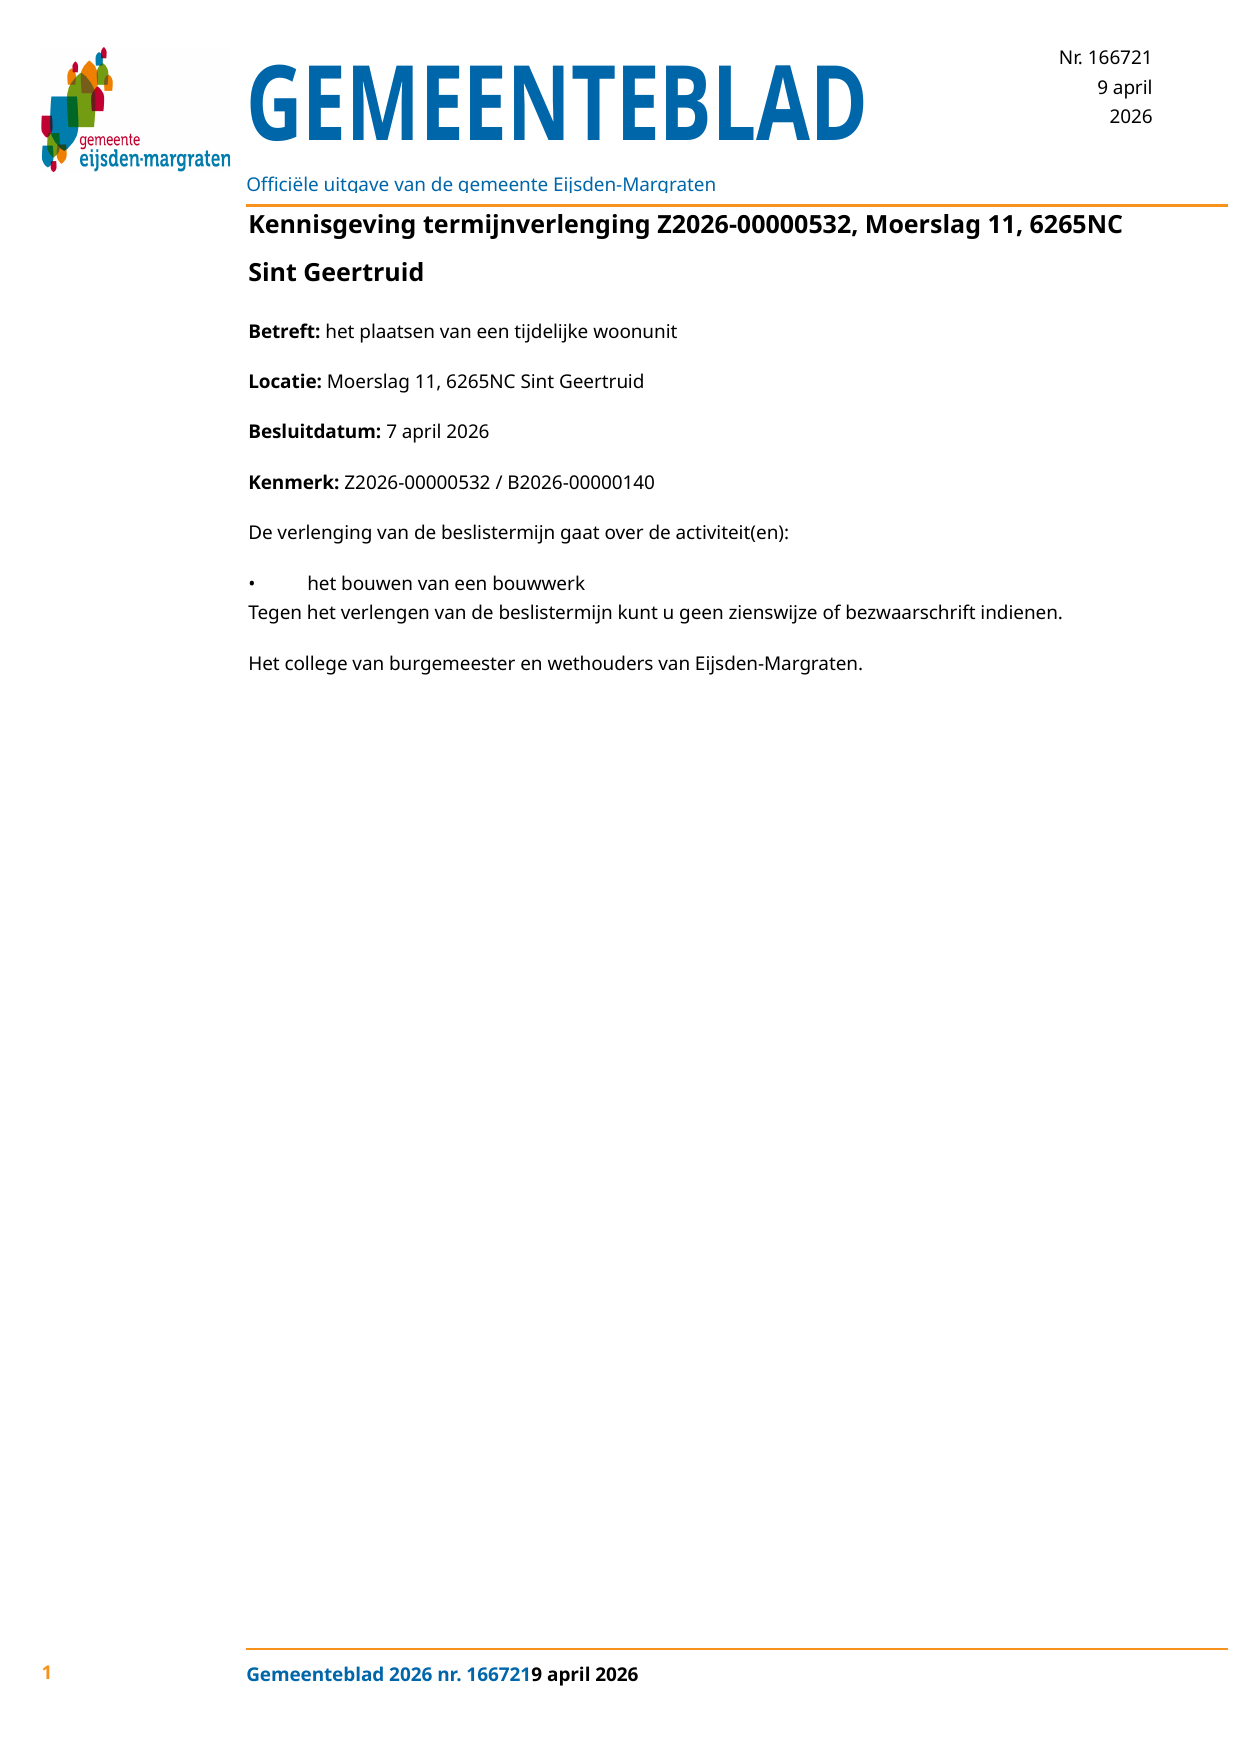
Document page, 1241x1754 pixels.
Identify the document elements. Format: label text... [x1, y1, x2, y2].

text Betreft: het plaatsen van een tijdelijke woonunit [248, 318, 1152, 344]
text Kenmerk: Z2026-00000532 / B2026-00000140 [248, 469, 1152, 495]
text Locatie: Moerslag 11, 6265NC Sint Geertruid [248, 368, 1152, 394]
text Besluitdatum: 7 april 2026 [248, 419, 1152, 444]
text Tegen het verlengen van de beslistermijn kunt u geen zienswijze of bezwaarschrift indienen. [248, 599, 1152, 625]
text Kennisgeving termijnverlenging Z2026-00000532, Moerslag 11, 6265NC Sint Geertruid [248, 207, 1152, 288]
picture [41, 47, 231, 172]
text Het college van burgemeester en wethouders van Eijsden-Margraten. [248, 650, 1152, 676]
text De verlenging van de beslistermijn gaat over de activiteit(en): [248, 519, 1152, 545]
list het bouwen van een bouwwerk [248, 570, 1152, 596]
